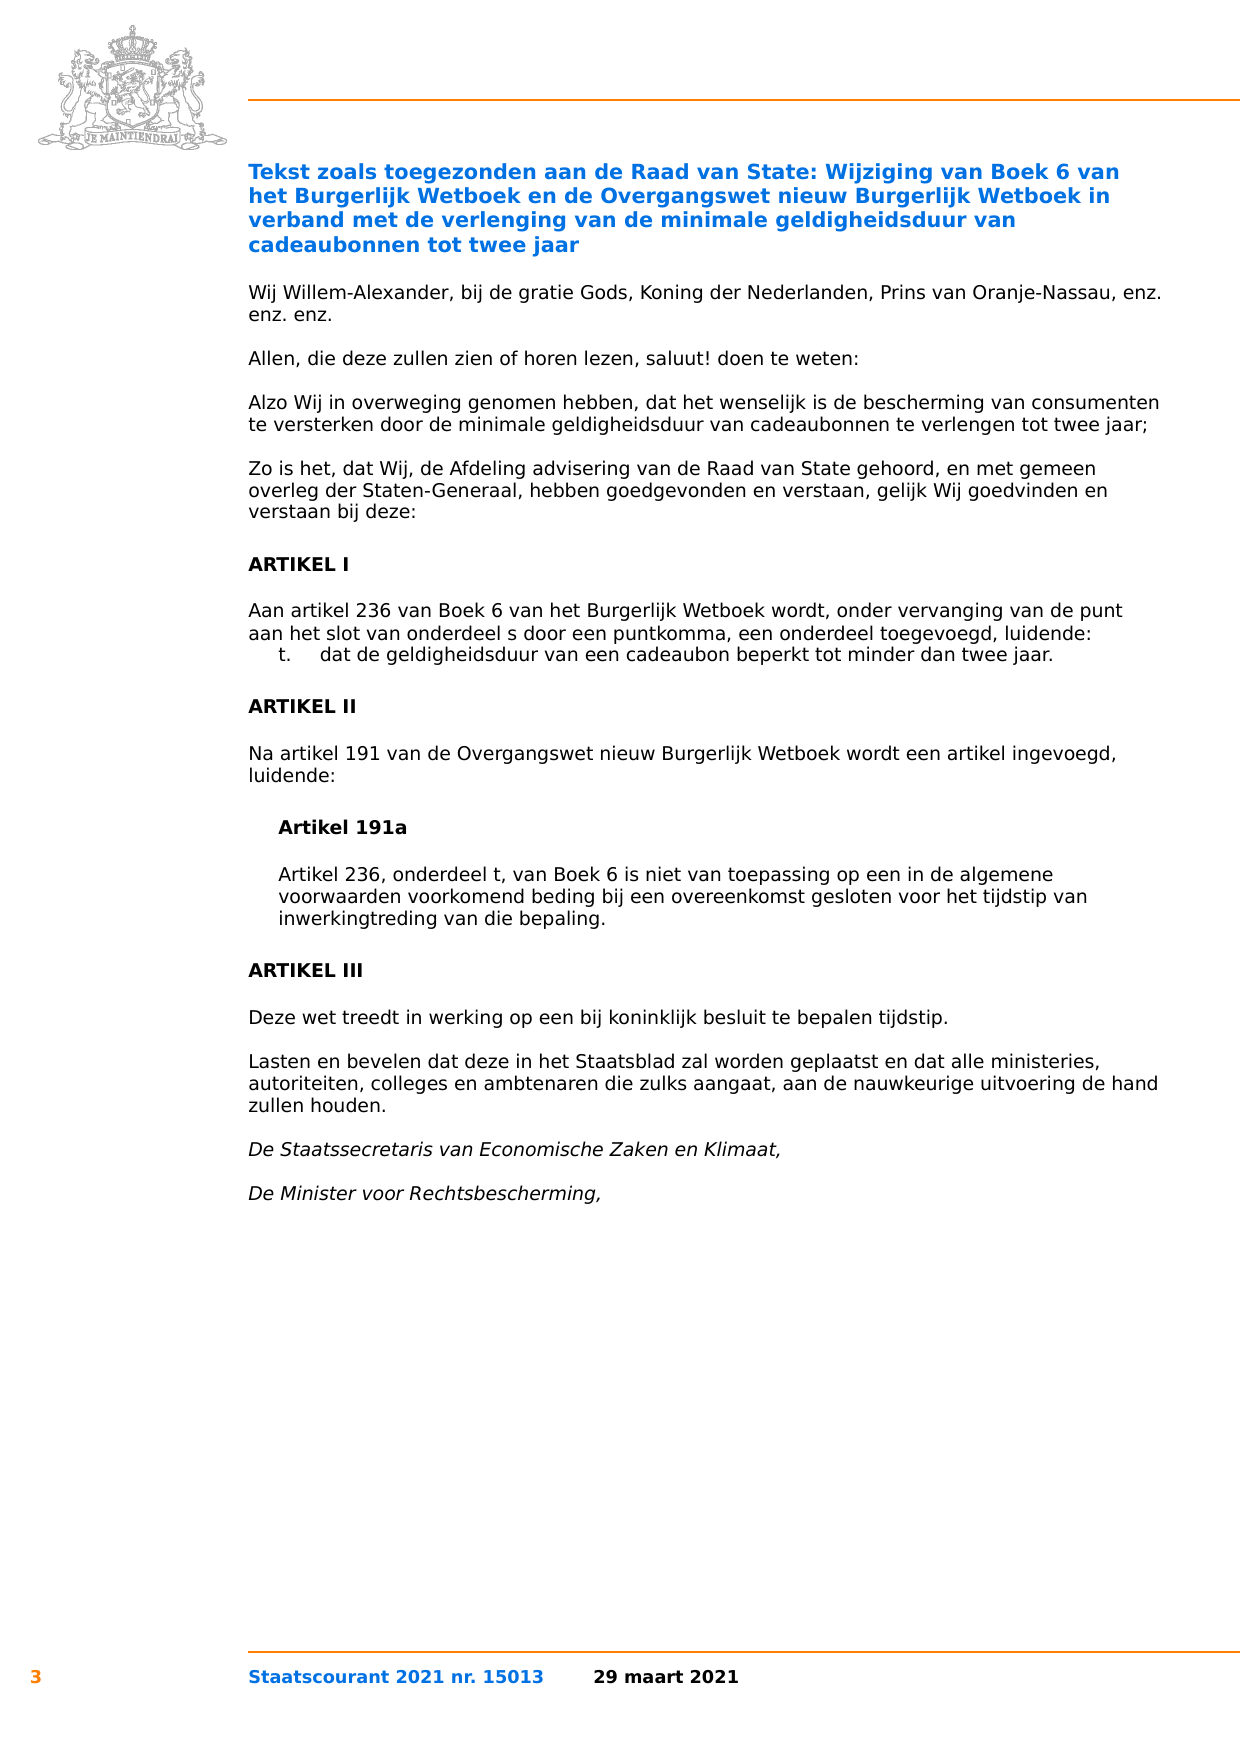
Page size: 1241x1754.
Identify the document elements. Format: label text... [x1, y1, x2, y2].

text Lasten en bevelen dat deze in het Staatsblad zal worden geplaatst en dat alle ministeries, autoriteiten, colleges en ambtenaren die zulks aangaat, aan de nauwkeurige uitvoering de hand zullen houden. [248, 1051, 1163, 1117]
text Allen, die deze zullen zien of horen lezen, saluut! doen te weten: [248, 348, 1163, 370]
subtitle Tekst zoals toegezonden aan de Raad van State: Wijziging van Boek 6 van het Burgerlijk Wetboek en de Overgangswet nieuw Burgerlijk Wetboek in verband met de verlenging van de minimale geldigheidsduur van cadeaubonnen tot twee jaar [248, 160, 1163, 257]
text Alzo Wij in overweging genomen hebben, dat het wenselijk is de bescherming van consumenten te versterken door de minimale geldigheidsduur van cadeaubonnen te verlengen tot twee jaar; [248, 392, 1163, 436]
text De Staatssecretaris van Economische Zaken en Klimaat, [248, 1139, 1163, 1161]
subtitle Artikel 191a [278, 817, 1163, 839]
text Aan artikel 236 van Boek 6 van het Burgerlijk Wetboek wordt, onder vervanging van de punt aan het slot van onderdeel s door een puntkomma, een onderdeel toegevoegd, luidende: [248, 600, 1163, 644]
text t. dat de geldigheidsduur van een cadeaubon beperkt tot minder dan twee jaar. [278, 644, 1163, 666]
text Artikel 236, onderdeel t, van Boek 6 is niet van toepassing op een in de algemene voorwaarden voorkomend beding bij een overeenkomst gesloten voor het tijdstip van inwerkingtreding van die bepaling. [278, 864, 1163, 930]
text De Minister voor Rechtsbescherming, [248, 1183, 1163, 1205]
text Deze wet treedt in werking op een bij koninklijk besluit te bepalen tijdstip. [248, 1007, 1163, 1029]
subtitle ARTIKEL III [248, 960, 1163, 982]
text Wij Willem-Alexander, bij de gratie Gods, Koning der Nederlanden, Prins van Oranje-Nassau, enz. enz. enz. [248, 282, 1163, 326]
text Zo is het, dat Wij, de Afdeling advisering van de Raad van State gehoord, en met gemeen overleg der Staten-Generaal, hebben goedgevonden en verstaan, gelijk Wij goedvinden en verstaan bij deze: [248, 457, 1163, 523]
subtitle ARTIKEL I [248, 553, 1163, 575]
subtitle ARTIKEL II [248, 696, 1163, 718]
picture [38, 25, 227, 150]
text Na artikel 191 van de Overgangswet nieuw Burgerlijk Wetboek wordt een artikel ingevoegd, luidende: [248, 743, 1163, 787]
